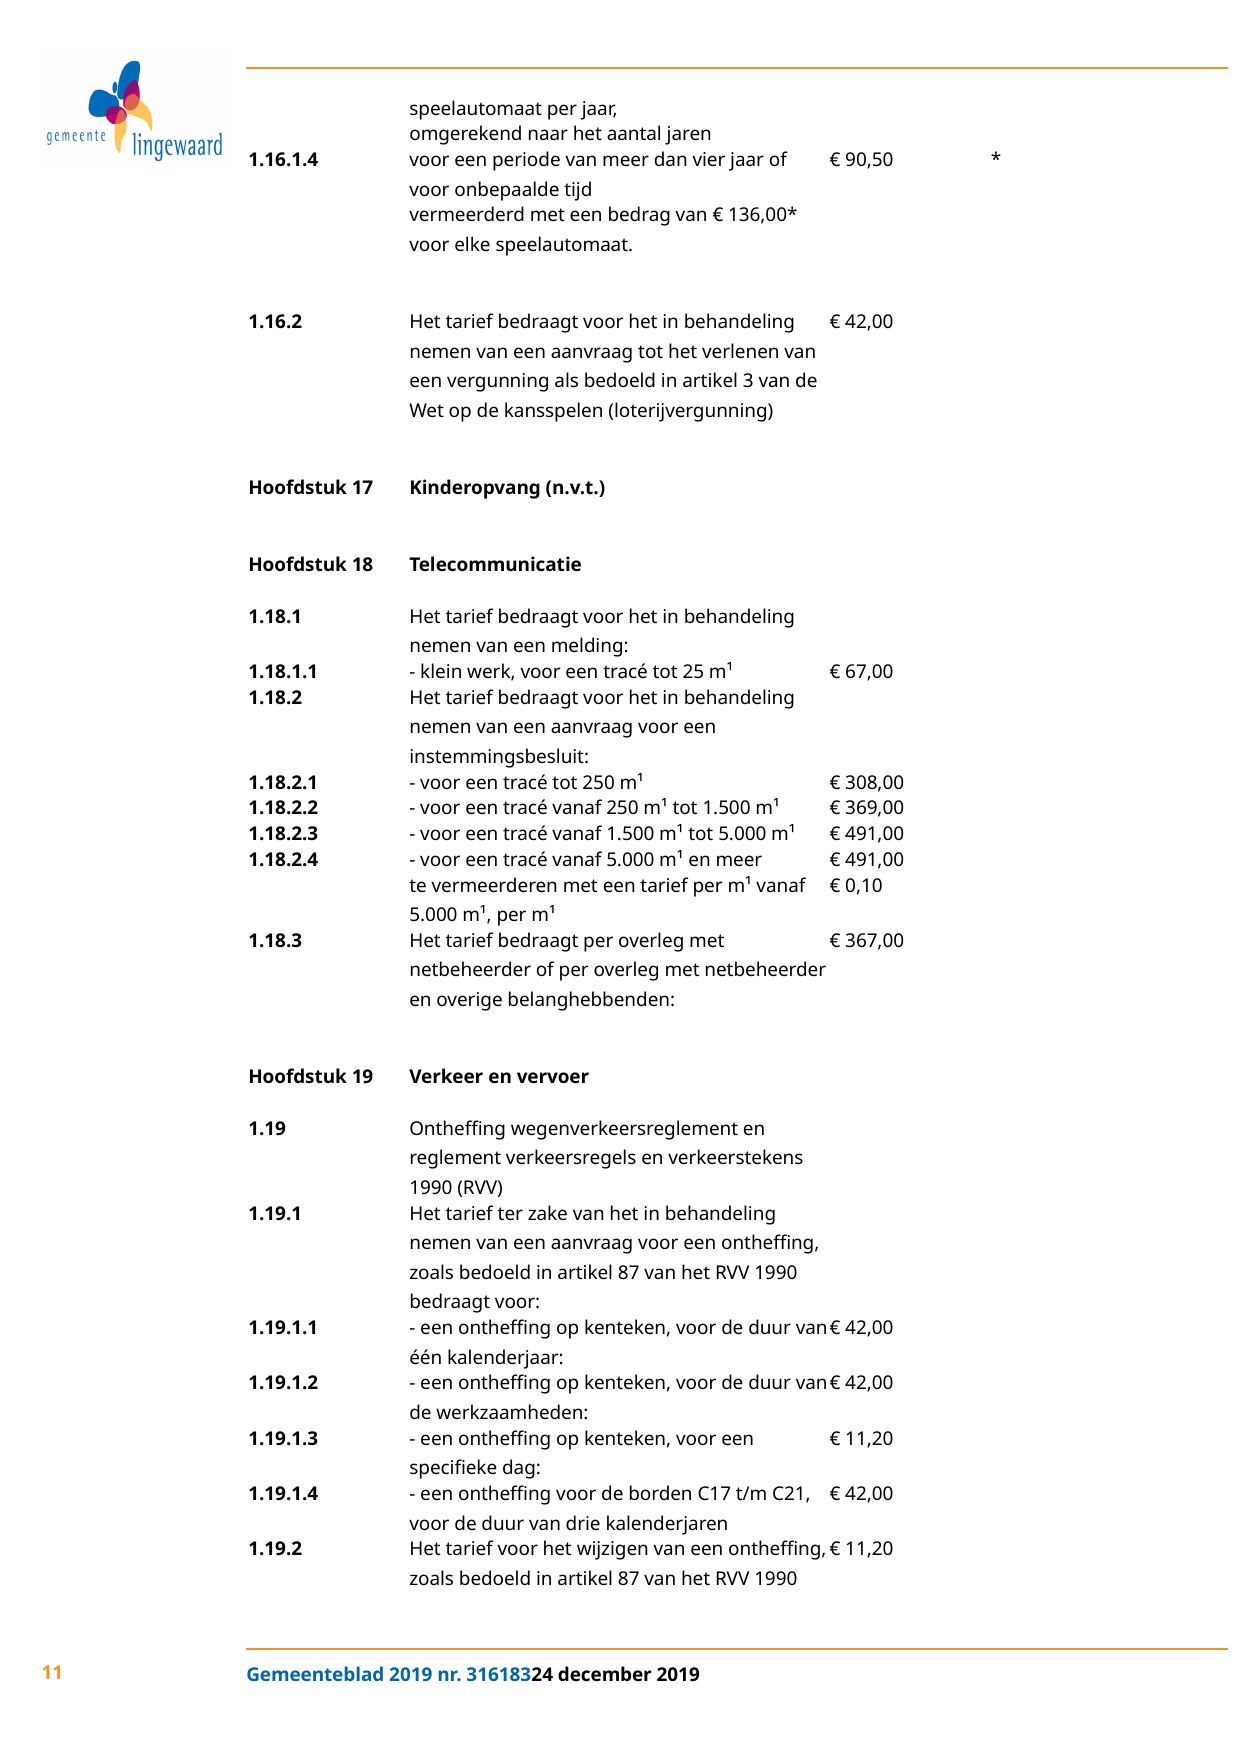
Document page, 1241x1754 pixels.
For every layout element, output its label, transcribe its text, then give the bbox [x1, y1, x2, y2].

table_cell [409, 1012, 829, 1038]
table_cell € 42,00 [829, 308, 991, 423]
table_cell [991, 1115, 1152, 1200]
table_cell Het tarief bedraagt voor het in behandeling nemen van een aanvraag voor een instemmingsbesluit: [409, 684, 829, 769]
table_cell 1.18.2 [248, 684, 409, 769]
table_cell [991, 1370, 1152, 1425]
table_cell € 11,20 [829, 1536, 991, 1591]
table_cell [409, 283, 829, 308]
table_cell omgerekend naar het aantal jaren [409, 121, 829, 146]
table_cell - een ontheffing op kenteken, voor de duur van de werkzaamheden: [409, 1370, 829, 1425]
table_cell € 67,00 [829, 658, 991, 684]
table_cell Hoofdstuk 18 [248, 551, 409, 577]
table_cell speelautomaat per jaar, [409, 95, 829, 121]
table_cell € 42,00 [829, 1314, 991, 1369]
table_cell Ontheffing wegenverkeersreglement en reglement verkeersregels en verkeerstekens 1990 (RVV) [409, 1115, 829, 1200]
table_cell [991, 1012, 1152, 1038]
table_cell [991, 308, 1152, 423]
table_cell 1.18.1 [248, 603, 409, 658]
table_cell [248, 872, 409, 927]
table_cell Het tarief bedraagt voor het in behandeling nemen van een melding: [409, 603, 829, 658]
table_cell [409, 1038, 829, 1063]
table_cell € 42,00 [829, 1480, 991, 1536]
table_cell Telecommunicatie [409, 551, 829, 577]
table_cell - een ontheffing voor de borden C17 t/m C21, voor de duur van drie kalenderjaren [409, 1480, 829, 1536]
table_cell [829, 257, 991, 283]
table_cell [248, 1089, 409, 1115]
table_cell [829, 1038, 991, 1063]
table_cell [991, 577, 1152, 603]
table_cell € 308,00 [829, 769, 991, 794]
table_cell [829, 283, 991, 308]
table_cell [991, 872, 1152, 927]
table_cell [248, 257, 409, 283]
table_cell [829, 202, 991, 257]
table_cell [248, 1012, 409, 1038]
table_cell € 367,00 [829, 927, 991, 1012]
table_cell 1.18.2.4 [248, 846, 409, 872]
table_cell [991, 1314, 1152, 1369]
table_cell [829, 1200, 991, 1314]
table_cell Het tarief ter zake van het in behandeling nemen van een aanvraag voor een ontheffing, zoals bedoeld in artikel 87 van het RVV 1990 bedraagt voor: [409, 1200, 829, 1314]
table_cell [991, 474, 1152, 500]
table_cell [991, 1200, 1152, 1314]
table_cell € 369,00 [829, 795, 991, 820]
table_cell [991, 1536, 1152, 1591]
table_cell [991, 257, 1152, 283]
table_cell [248, 121, 409, 146]
table_cell 1.18.1.1 [248, 658, 409, 684]
table_cell [829, 95, 991, 121]
table_cell 1.19.2 [248, 1536, 409, 1591]
table_cell 1.16.2 [248, 308, 409, 423]
table_cell [991, 769, 1152, 794]
table_cell [991, 846, 1152, 872]
table_cell [991, 820, 1152, 846]
table_cell [991, 500, 1152, 526]
table_cell [829, 526, 991, 551]
table_cell [991, 423, 1152, 448]
table_cell * [991, 146, 1152, 202]
table_cell [248, 95, 409, 121]
table_cell € 491,00 [829, 820, 991, 846]
table_cell [829, 577, 991, 603]
table_cell [829, 474, 991, 500]
table_cell [991, 283, 1152, 308]
table_cell [248, 202, 409, 257]
picture [41, 47, 231, 172]
table_cell [991, 603, 1152, 658]
table_cell Hoofdstuk 17 [248, 474, 409, 500]
table_cell [991, 684, 1152, 769]
table_cell [248, 526, 409, 551]
table_cell - een ontheffing op kenteken, voor de duur van één kalenderjaar: [409, 1314, 829, 1369]
table_cell [991, 1480, 1152, 1536]
table_cell Het tarief bedraagt voor het in behandeling nemen van een aanvraag tot het verlenen van een vergunning als bedoeld in artikel 3 van de Wet op de kansspelen (loterijvergunning) [409, 308, 829, 423]
table_cell [829, 500, 991, 526]
table_cell [991, 95, 1152, 121]
table_cell [991, 121, 1152, 146]
table_cell 1.19.1.4 [248, 1480, 409, 1536]
table_cell [248, 423, 409, 448]
table_cell [829, 1012, 991, 1038]
table_cell [991, 1064, 1152, 1089]
table_cell 1.18.2.2 [248, 795, 409, 820]
table_cell [991, 795, 1152, 820]
table_cell voor een periode van meer dan vier jaar of voor onbepaalde tijd [409, 146, 829, 202]
table_cell Hoofdstuk 19 [248, 1064, 409, 1089]
table_cell [829, 423, 991, 448]
table_cell [991, 1425, 1152, 1480]
table_cell vermeerderd met een bedrag van € 136,00* voor elke speelautomaat. [409, 202, 829, 257]
table_cell - een ontheffing op kenteken, voor een specifieke dag: [409, 1425, 829, 1480]
table_cell [991, 927, 1152, 1012]
table_cell [829, 684, 991, 769]
table_cell - voor een tracé vanaf 5.000 m¹ en meer [409, 846, 829, 872]
table_cell [248, 500, 409, 526]
table_cell [991, 449, 1152, 474]
table_cell 1.19.1.1 [248, 1314, 409, 1369]
table_cell [409, 423, 829, 448]
table_cell [991, 526, 1152, 551]
table_cell [248, 1038, 409, 1063]
table_cell [829, 1064, 991, 1089]
table_cell € 11,20 [829, 1425, 991, 1480]
table_cell te vermeerderen met een tarief per m¹ vanaf 5.000 m¹, per m¹ [409, 872, 829, 927]
table_cell [248, 283, 409, 308]
table_cell [829, 603, 991, 658]
table_cell [409, 577, 829, 603]
table_cell [409, 449, 829, 474]
table_cell Verkeer en vervoer [409, 1064, 829, 1089]
table_cell Het tarief bedraagt per overleg met netbeheerder of per overleg met netbeheerder en overige belanghebbenden: [409, 927, 829, 1012]
table_cell [991, 202, 1152, 257]
table_cell 1.18.3 [248, 927, 409, 1012]
table_cell [991, 551, 1152, 577]
table_cell 1.18.2.3 [248, 820, 409, 846]
table_cell € 0,10 [829, 872, 991, 927]
table_cell [829, 449, 991, 474]
table_cell - voor een tracé vanaf 1.500 m¹ tot 5.000 m¹ [409, 820, 829, 846]
table_cell [991, 1038, 1152, 1063]
table_cell - voor een tracé tot 250 m¹ [409, 769, 829, 794]
table_cell 1.19.1 [248, 1200, 409, 1314]
table_cell Het tarief voor het wijzigen van een ontheffing, zoals bedoeld in artikel 87 van het RVV 1990 [409, 1536, 829, 1591]
table_cell [248, 449, 409, 474]
table_cell [409, 1089, 829, 1115]
table_cell [829, 121, 991, 146]
table_cell [829, 551, 991, 577]
table_cell Kinderopvang (n.v.t.) [409, 474, 829, 500]
table_cell € 42,00 [829, 1370, 991, 1425]
table_cell [409, 257, 829, 283]
table_cell 1.18.2.1 [248, 769, 409, 794]
table_cell - klein werk, voor een tracé tot 25 m¹ [409, 658, 829, 684]
table_cell 1.16.1.4 [248, 146, 409, 202]
table_cell € 90,50 [829, 146, 991, 202]
table_cell [409, 500, 829, 526]
table_cell 1.19.1.3 [248, 1425, 409, 1480]
table_cell € 491,00 [829, 846, 991, 872]
table_cell 1.19 [248, 1115, 409, 1200]
table_cell [409, 526, 829, 551]
table_cell [991, 658, 1152, 684]
table_cell [829, 1089, 991, 1115]
table_cell - voor een tracé vanaf 250 m¹ tot 1.500 m¹ [409, 795, 829, 820]
table_cell 1.19.1.2 [248, 1370, 409, 1425]
table_cell [248, 577, 409, 603]
table_cell [829, 1115, 991, 1200]
table_cell [991, 1089, 1152, 1115]
